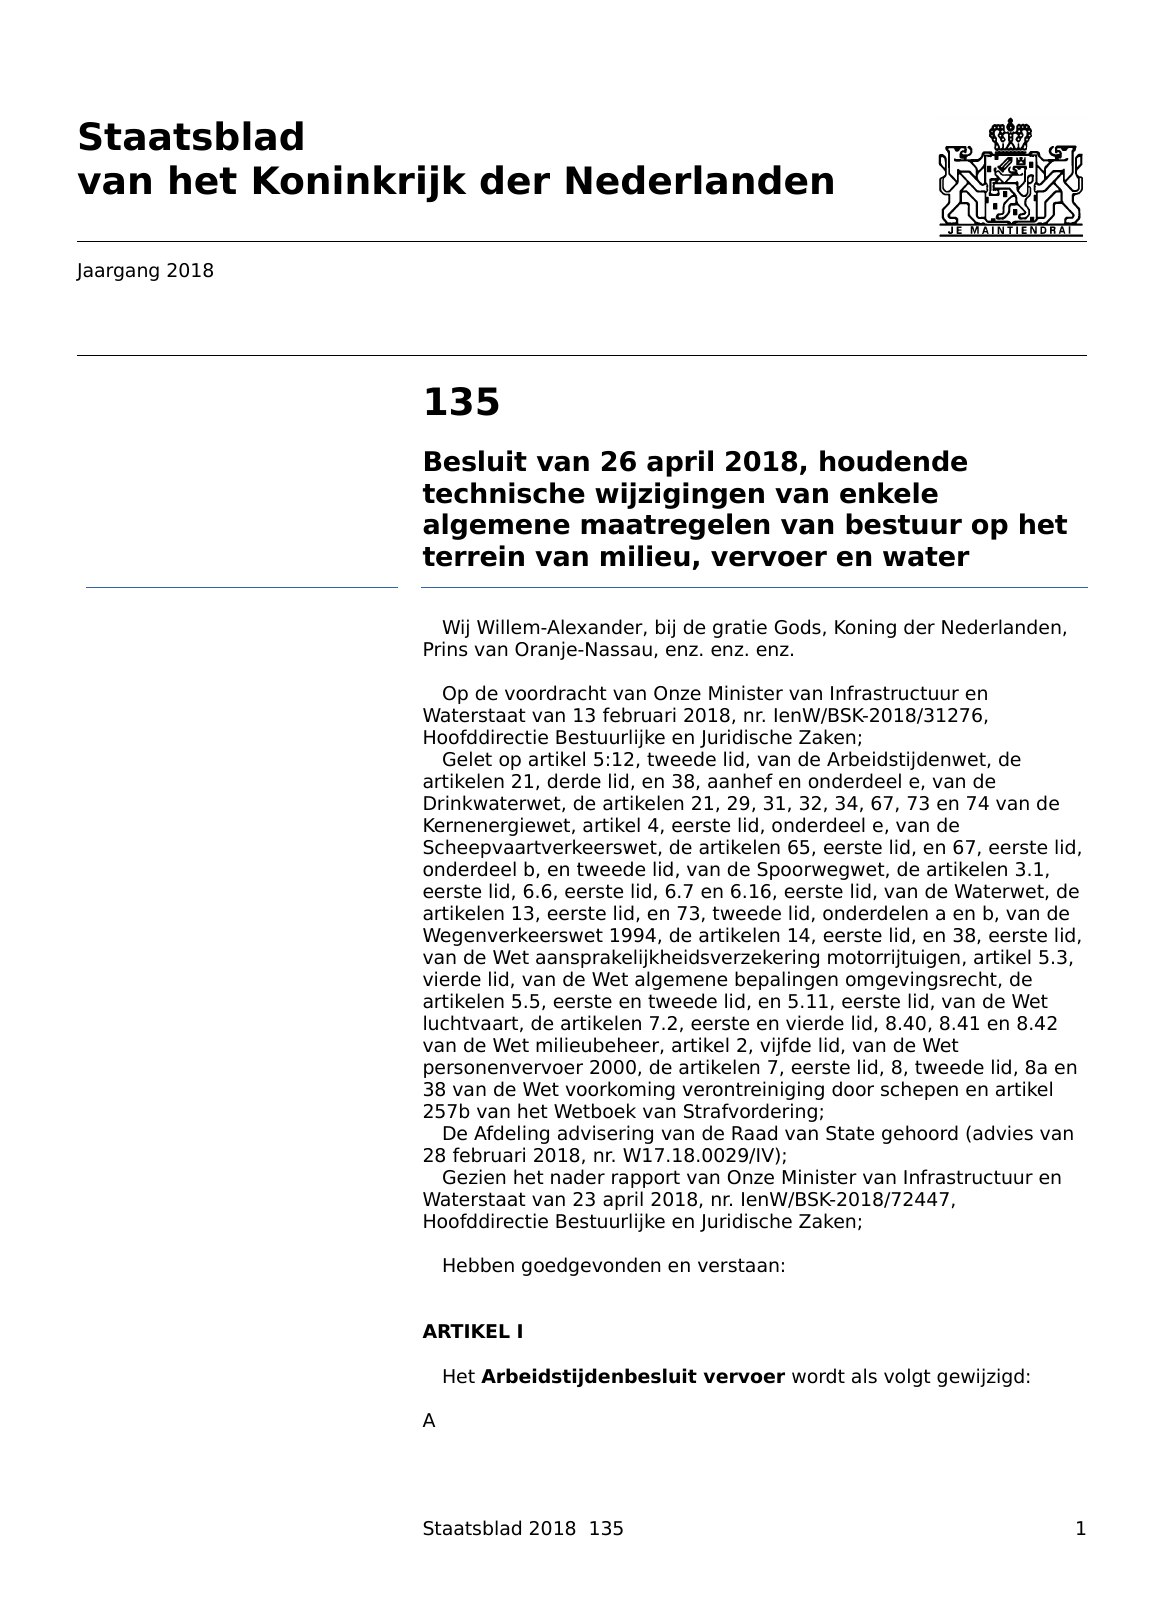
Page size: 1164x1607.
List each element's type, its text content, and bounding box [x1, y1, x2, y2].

subtitle 135 [422, 381, 1087, 424]
text De Afdeling advisering van de Raad van State gehoord (advies van 28 februari 2018, nr. W17.18.0029/IV); [422, 1123, 1087, 1167]
text Gelet op artikel 5:12, tweede lid, van de Arbeidstijdenwet, de artikelen 21, derde lid, en 38, aanhef en onderdeel e, van de Drinkwaterwet, de artikelen 21, 29, 31, 32, 34, 67, 73 en 74 van de Kernenergiewet, artikel 4, eerste lid, onderdeel e, van de Scheepvaartverkeerswet, de artikelen 65, eerste lid, en 67, eerste lid, onderdeel b, en tweede lid, van de Spoorwegwet, de artikelen 3.1, eerste lid, 6.6, eerste lid, 6.7 en 6.16, eerste lid, van de Waterwet, de artikelen 13, eerste lid, en 73, tweede lid, onderdelen a en b, van de Wegenverkeerswet 1994, de artikelen 14, eerste lid, en 38, eerste lid, van de Wet aansprakelijkheidsverzekering motorrijtuigen, artikel 5.3, vierde lid, van de Wet algemene bepalingen omgevingsrecht, de artikelen 5.5, eerste en tweede lid, en 5.11, eerste lid, van de Wet luchtvaart, de artikelen 7.2, eerste en vierde lid, 8.40, 8.41 en 8.42 van de Wet milieubeheer, artikel 2, vijfde lid, van de Wet personenvervoer 2000, de artikelen 7, eerste lid, 8, tweede lid, 8a en 38 van de Wet voorkoming verontreiniging door schepen en artikel 257b van het Wetboek van Strafvordering; [422, 749, 1087, 1123]
table_cell Jaargang 2018 [77, 242, 1087, 355]
text A [422, 1410, 1087, 1432]
table_header [886, 100, 1087, 241]
text Het Arbeidstijdenbesluit vervoer wordt als volgt gewijzigd: [422, 1366, 1087, 1387]
picture [936, 115, 1087, 240]
text Op de voordracht van Onze Minister van Infrastructuur en Waterstaat van 13 februari 2018, nr. IenW/BSK-2018/31276, Hoofddirectie Bestuurlijke en Juridische Zaken; [422, 683, 1087, 749]
text Besluit van 26 april 2018, houdende technische wijzigingen van enkele algemene maatregelen van bestuur op het terrein van milieu, vervoer en water [422, 447, 1087, 573]
text Hebben goedgevonden en verstaan: [422, 1255, 1087, 1277]
text Gezien het nader rapport van Onze Minister van Infrastructuur en Waterstaat van 23 april 2018, nr. IenW/BSK-2018/72447, Hoofddirectie Bestuurlijke en Juridische Zaken; [422, 1167, 1087, 1233]
table_header Staatsblad van het Koninkrijk der Nederlanden [77, 100, 886, 241]
text Wij Willem-Alexander, bij de gratie Gods, Koning der Nederlanden, Prins van Oranje-Nassau, enz. enz. enz. [422, 617, 1087, 661]
subtitle ARTIKEL I [422, 1321, 1087, 1343]
